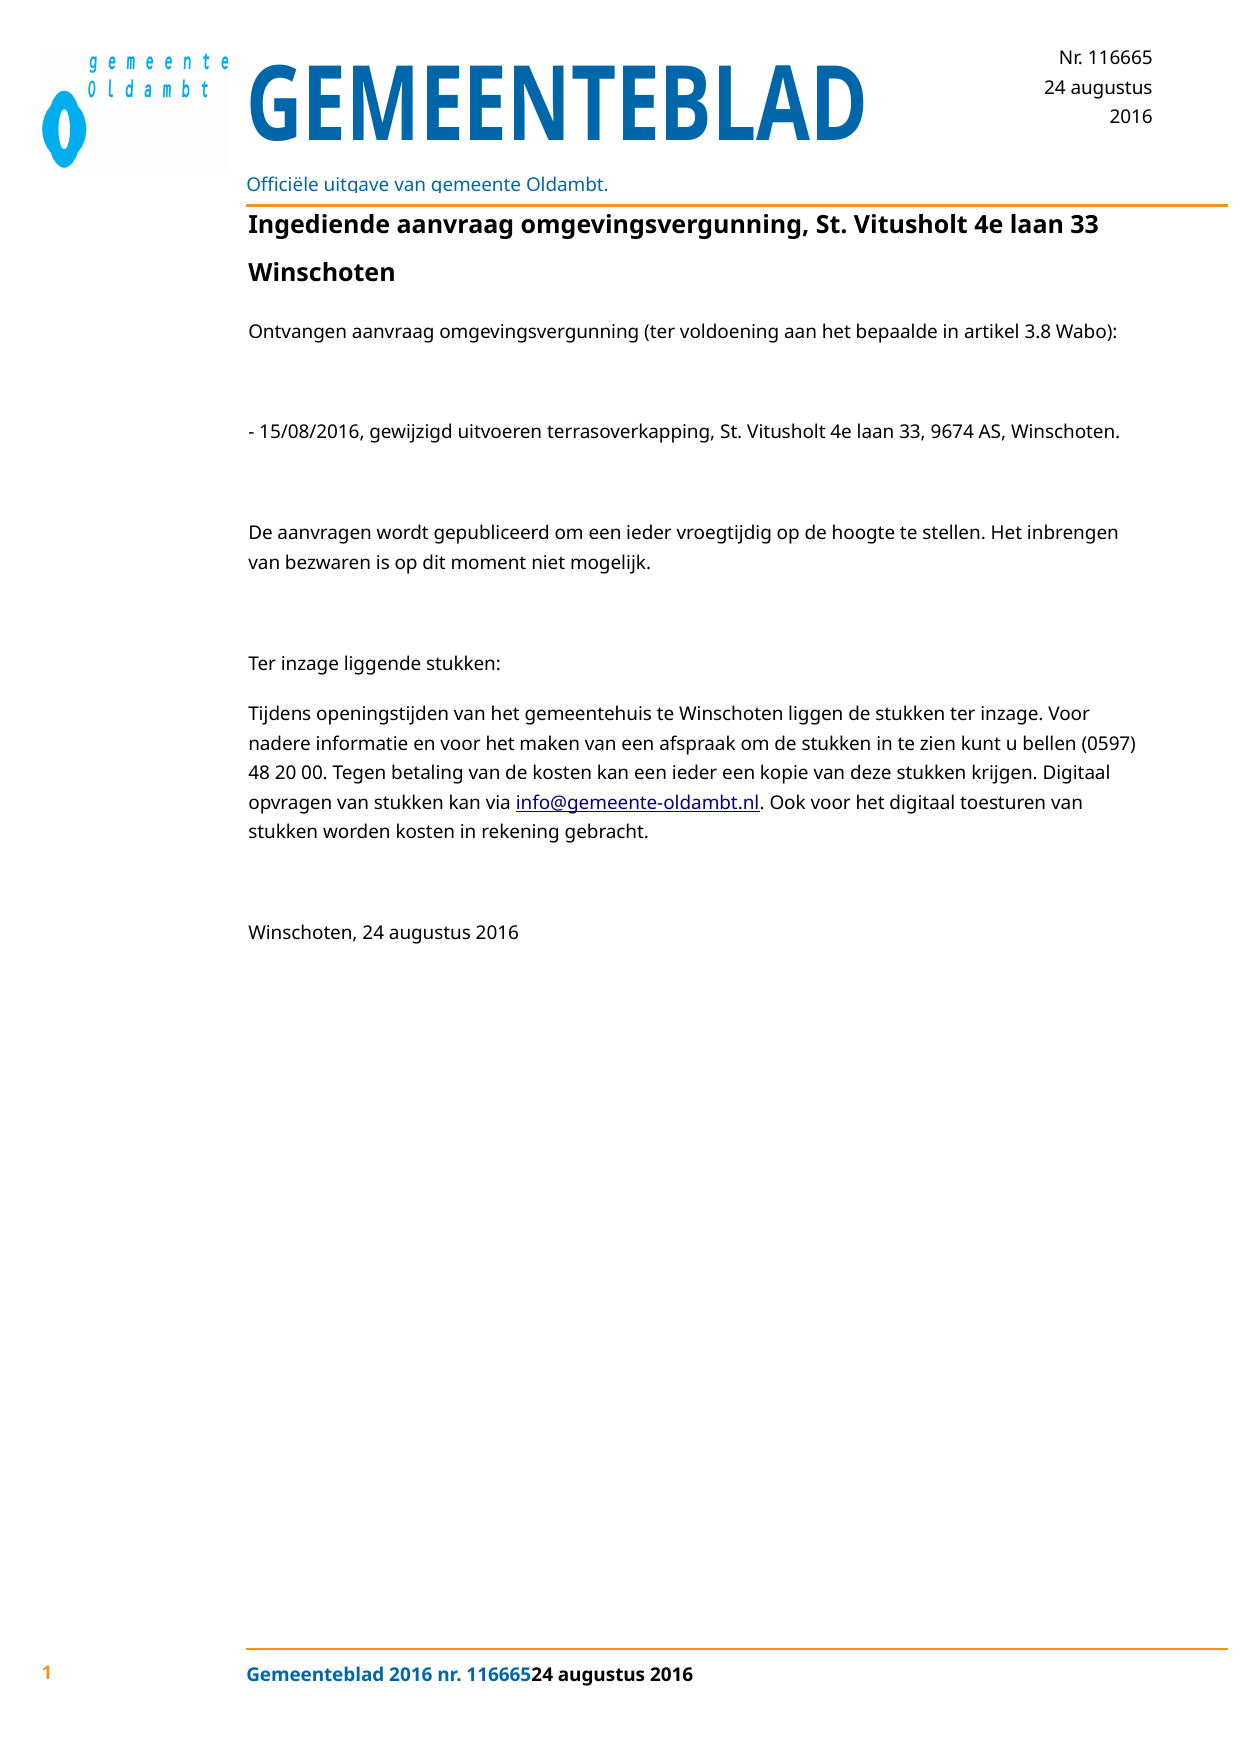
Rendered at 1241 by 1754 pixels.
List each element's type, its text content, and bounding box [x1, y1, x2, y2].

picture [41, 47, 231, 172]
text Tijdens openingstijden van het gemeentehuis te Winschoten liggen de stukken ter inzage. Voor nadere informatie en voor het maken van een afspraak om de stukken in te zien kunt u bellen (0597) 48 20 00. Tegen betaling van de kosten kan een ieder een kopie van deze stukken krijgen. Digitaal opvragen van stukken kan via info@gemeente-oldambt.nl. Ook voor het digitaal toesturen van stukken worden kosten in rekening gebracht. [248, 700, 1152, 844]
text Ontvangen aanvraag omgevingsvergunning (ter voldoening aan het bepaalde in artikel 3.8 Wabo): [248, 318, 1152, 344]
text Ter inzage liggende stukken: [248, 650, 1152, 676]
text - 15/08/2016, gewijzigd uitvoeren terrasoverkapping, St. Vitusholt 4e laan 33, 9674 AS, Winschoten. [248, 419, 1152, 444]
text Ingediende aanvraag omgevingsvergunning, St. Vitusholt 4e laan 33 Winschoten [248, 207, 1152, 288]
text De aanvragen wordt gepubliceerd om een ieder vroegtijdig op de hoogte te stellen. Het inbrengen van bezwaren is op dit moment niet mogelijk. [248, 519, 1152, 575]
text Winschoten, 24 augustus 2016 [248, 919, 1152, 945]
